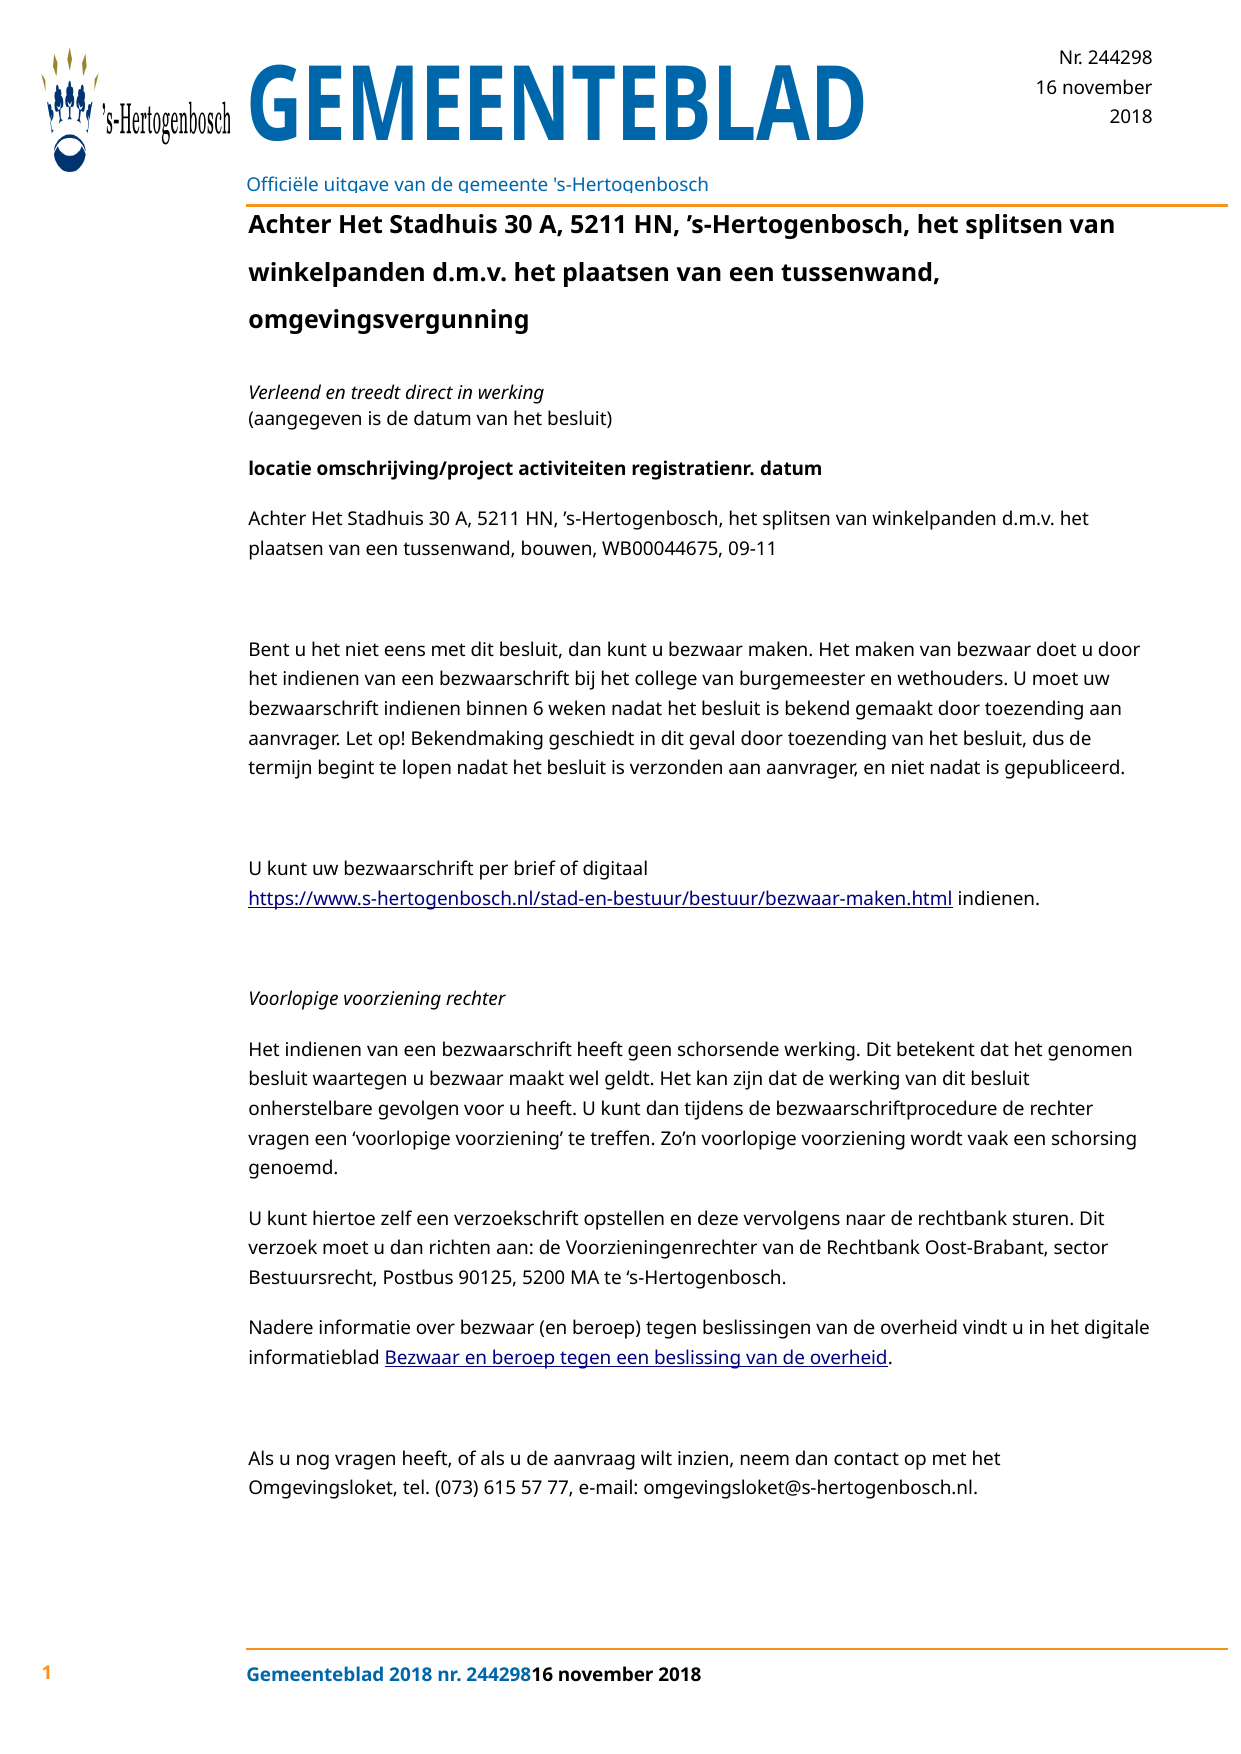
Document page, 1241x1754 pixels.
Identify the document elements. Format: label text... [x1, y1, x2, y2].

text Bent u het niet eens met dit besluit, dan kunt u bezwaar maken. Het maken van bezwaar doet u door het indienen van een bezwaarschrift bij het college van burgemeester en wethouders. U moet uw bezwaarschrift indienen binnen 6 weken nadat het besluit is bekend gemaakt door toezending aan aanvrager. Let op! Bekendmaking geschiedt in dit geval door toezending van het besluit, dus de termijn begint te lopen nadat het besluit is verzonden aan aanvrager, en niet nadat is gepubliceerd. [248, 636, 1152, 780]
text U kunt hiertoe zelf een verzoekschrift opstellen en deze vervolgens naar de rechtbank sturen. Dit verzoek moet u dan richten aan: de Voorzieningenrechter van de Rechtbank Oost-Brabant, sector Bestuursrecht, Postbus 90125, 5200 MA te ‘s-Hertogenbosch. [248, 1205, 1152, 1290]
text locatie omschrijving/project activiteiten registratienr. datum [248, 455, 1152, 481]
text U kunt uw bezwaarschrift per brief of digitaal https://www.s-hertogenbosch.nl/stad-en-bestuur/bestuur/bezwaar-maken.html indienen. [248, 855, 1152, 911]
picture [41, 47, 231, 172]
text Het indienen van een bezwaarschrift heeft geen schorsende werking. Dit betekent dat het genomen besluit waartegen u bezwaar maakt wel geldt. Het kan zijn dat de werking van dit besluit onherstelbare gevolgen voor u heeft. U kunt dan tijdens de bezwaarschriftprocedure de rechter vragen een ‘voorlopige voorziening’ te treffen. Zo’n voorlopige voorziening wordt vaak een schorsing genoemd. [248, 1036, 1152, 1180]
text Achter Het Stadhuis 30 A, 5211 HN, ’s-Hertogenbosch, het splitsen van winkelpanden d.m.v. het plaatsen van een tussenwand, bouwen, WB00044675, 09-11 [248, 506, 1152, 561]
text Achter Het Stadhuis 30 A, 5211 HN, ’s-Hertogenbosch, het splitsen van winkelpanden d.m.v. het plaatsen van een tussenwand, omgevingsvergunning [248, 207, 1152, 336]
text Als u nog vragen heeft, of als u de aanvraag wilt inzien, neem dan contact op met het Omgevingsloket, tel. (073) 615 57 77, e-mail: omgevingsloket@s-hertogenbosch.nl. [248, 1445, 1152, 1500]
text Voorlopige voorziening rechter [248, 986, 1152, 1011]
text (aangegeven is de datum van het besluit) [248, 405, 1152, 431]
text Verleend en treedt direct in werking [248, 379, 1152, 405]
text Nadere informatie over bezwaar (en beroep) tegen beslissingen van de overheid vindt u in het digitale informatieblad Bezwaar en beroep tegen een beslissing van de overheid. [248, 1314, 1152, 1370]
